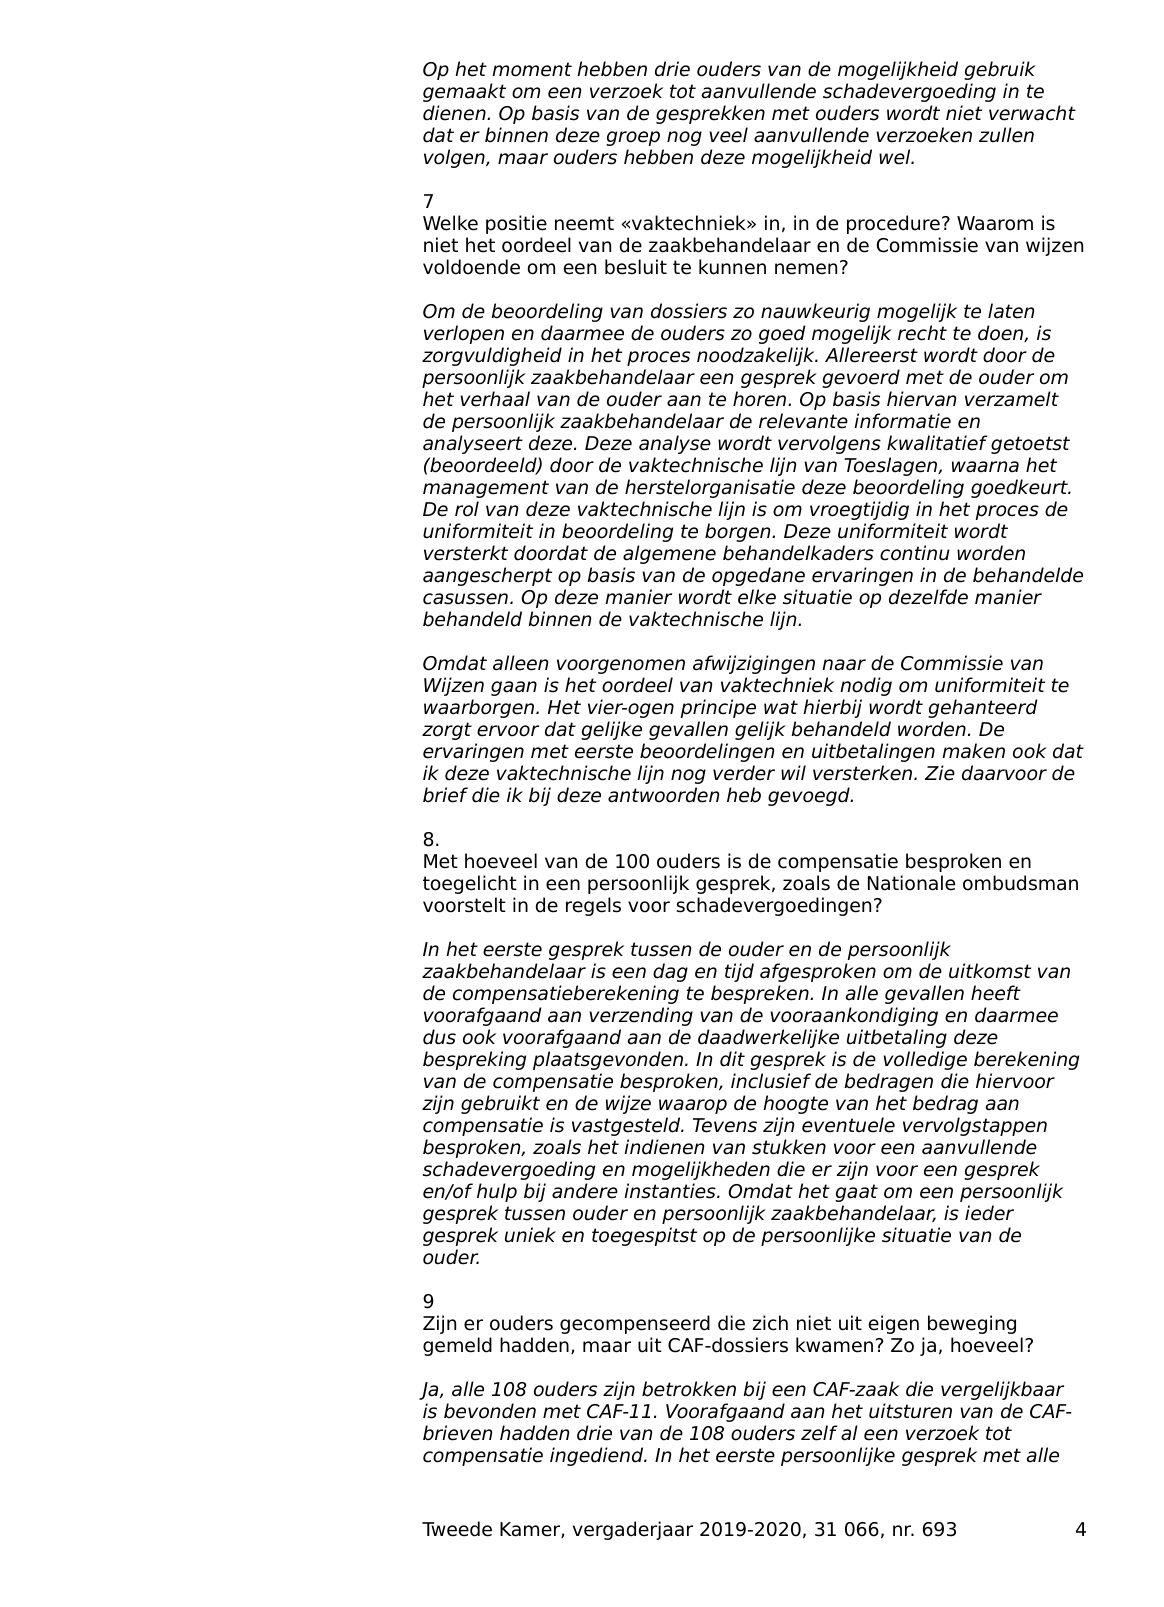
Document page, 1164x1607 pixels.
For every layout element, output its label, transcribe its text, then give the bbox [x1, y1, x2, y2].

text Ja, alle 108 ouders zijn betrokken bij een CAF-zaak die vergelijkbaar is bevonden met CAF-11. Voorafgaand aan het uitsturen van de CAF-brieven hadden drie van de 108 ouders zelf al een verzoek tot compensatie ingediend. In het eerste persoonlijke gesprek met alle [422, 1379, 1087, 1467]
text 7 [422, 191, 1087, 213]
text Omdat alleen voorgenomen afwijzigingen naar de Commissie van Wijzen gaan is het oordeel van vaktechniek nodig om uniformiteit te waarborgen. Het vier-ogen principe wat hierbij wordt gehanteerd zorgt ervoor dat gelijke gevallen gelijk behandeld worden. De ervaringen met eerste beoordelingen en uitbetalingen maken ook dat ik deze vaktechnische lijn nog verder wil versterken. Zie daarvoor de brief die ik bij deze antwoorden heb gevoegd. [422, 653, 1087, 807]
text Met hoeveel van de 100 ouders is de compensatie besproken en toegelicht in een persoonlijk gesprek, zoals de Nationale ombudsman voorstelt in de regels voor schadevergoedingen? [422, 851, 1087, 917]
text Op het moment hebben drie ouders van de mogelijkheid gebruik gemaakt om een verzoek tot aanvullende schadevergoeding in te dienen. Op basis van de gesprekken met ouders wordt niet verwacht dat er binnen deze groep nog veel aanvullende verzoeken zullen volgen, maar ouders hebben deze mogelijkheid wel. [422, 59, 1087, 169]
text Welke positie neemt «vaktechniek» in, in de procedure? Waarom is niet het oordeel van de zaakbehandelaar en de Commissie van wijzen voldoende om een besluit te kunnen nemen? [422, 213, 1087, 279]
text Zijn er ouders gecompenseerd die zich niet uit eigen beweging gemeld hadden, maar uit CAF-dossiers kwamen? Zo ja, hoeveel? [422, 1313, 1087, 1357]
text In het eerste gesprek tussen de ouder en de persoonlijk zaakbehandelaar is een dag en tijd afgesproken om de uitkomst van de compensatieberekening te bespreken. In alle gevallen heeft voorafgaand aan verzending van de vooraankondiging en daarmee dus ook voorafgaand aan de daadwerkelijke uitbetaling deze bespreking plaatsgevonden. In dit gesprek is de volledige berekening van de compensatie besproken, inclusief de bedragen die hiervoor zijn gebruikt en de wijze waarop de hoogte van het bedrag aan compensatie is vastgesteld. Tevens zijn eventuele vervolgstappen besproken, zoals het indienen van stukken voor een aanvullende schadevergoeding en mogelijkheden die er zijn voor een gesprek en/of hulp bij andere instanties. Omdat het gaat om een persoonlijk gesprek tussen ouder en persoonlijk zaakbehandelaar, is ieder gesprek uniek en toegespitst op de persoonlijke situatie van de ouder. [422, 939, 1087, 1269]
text 9 [422, 1291, 1087, 1313]
text Om de beoordeling van dossiers zo nauwkeurig mogelijk te laten verlopen en daarmee de ouders zo goed mogelijk recht te doen, is zorgvuldigheid in het proces noodzakelijk. Allereerst wordt door de persoonlijk zaakbehandelaar een gesprek gevoerd met de ouder om het verhaal van de ouder aan te horen. Op basis hiervan verzamelt de persoonlijk zaakbehandelaar de relevante informatie en analyseert deze. Deze analyse wordt vervolgens kwalitatief getoetst (beoordeeld) door de vaktechnische lijn van Toeslagen, waarna het management van de herstelorganisatie deze beoordeling goedkeurt. De rol van deze vaktechnische lijn is om vroegtijdig in het proces de uniformiteit in beoordeling te borgen. Deze uniformiteit wordt versterkt doordat de algemene behandelkaders continu worden aangescherpt op basis van de opgedane ervaringen in de behandelde casussen. Op deze manier wordt elke situatie op dezelfde manier behandeld binnen de vaktechnische lijn. [422, 301, 1087, 631]
text 8. [422, 829, 1087, 851]
